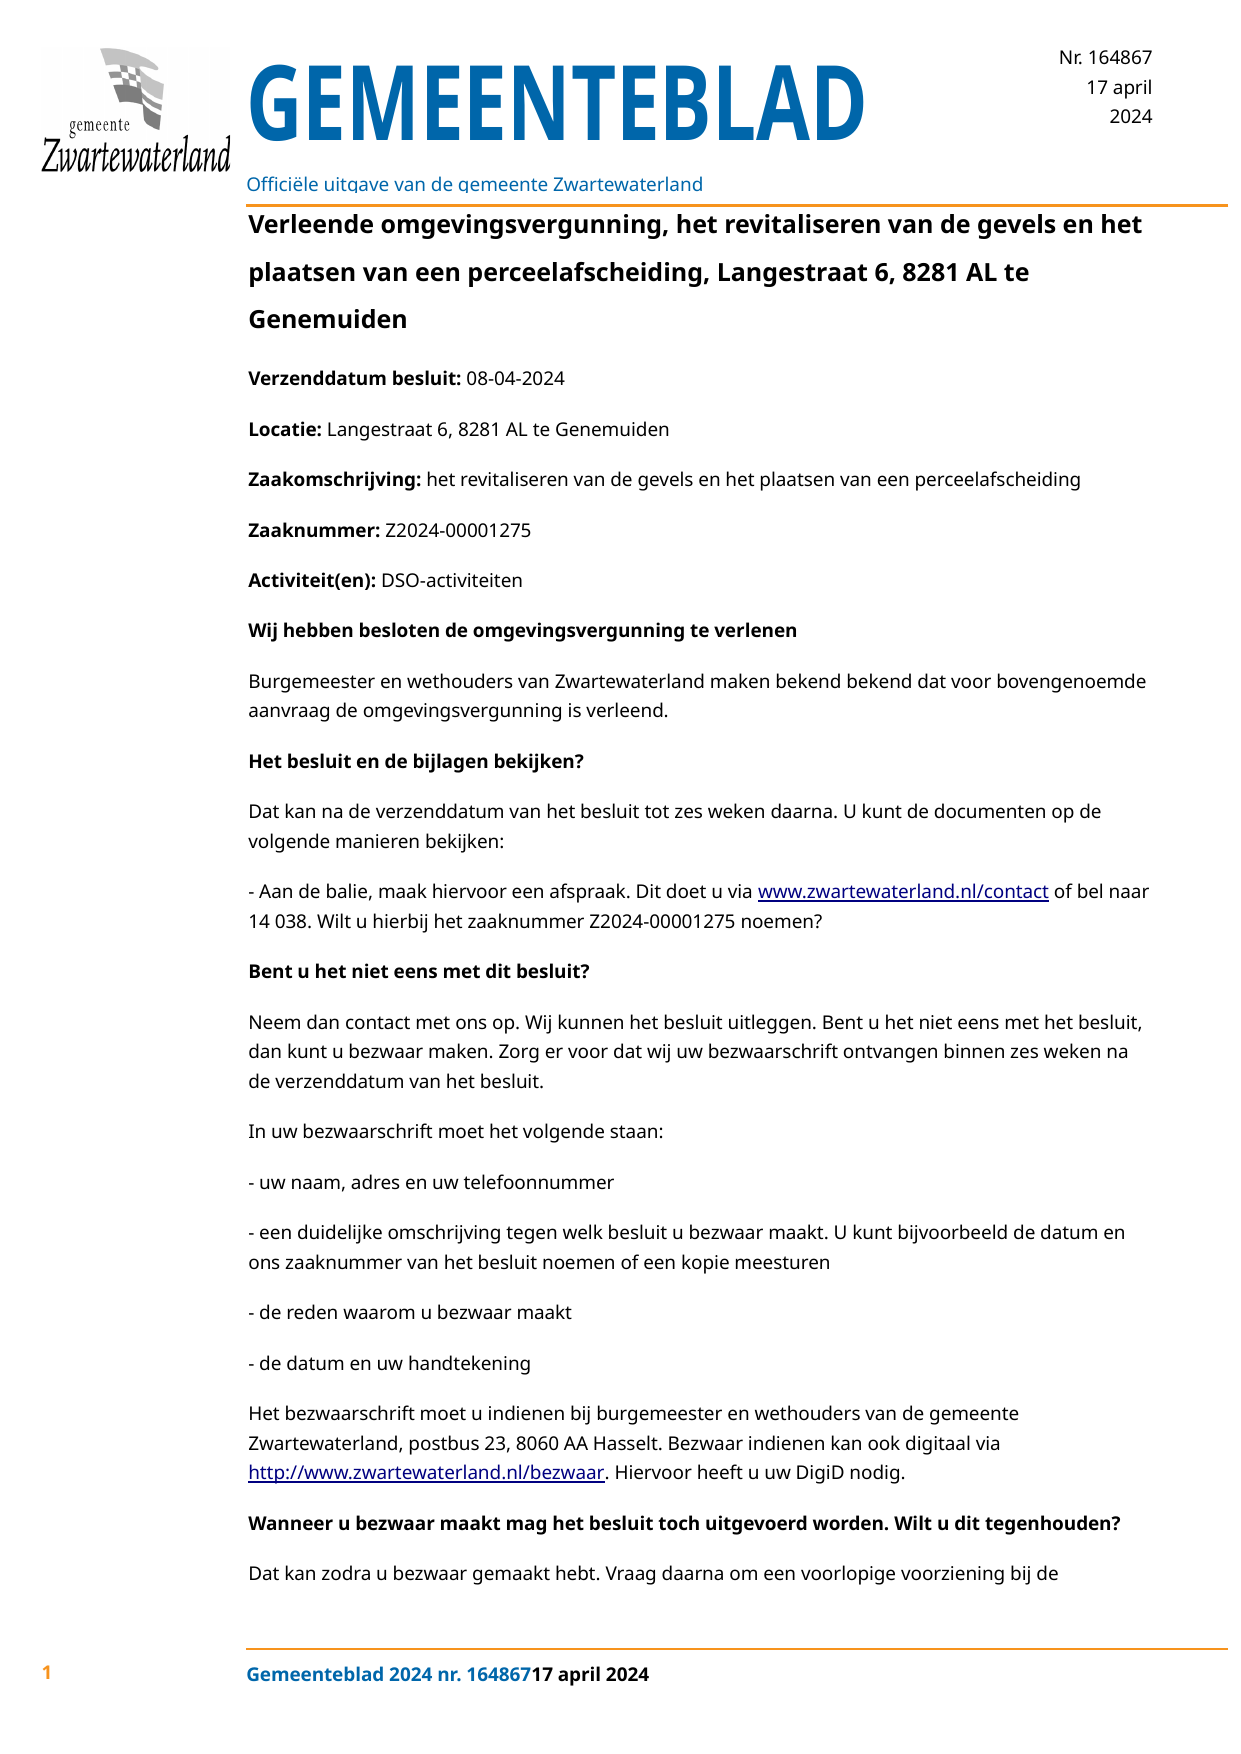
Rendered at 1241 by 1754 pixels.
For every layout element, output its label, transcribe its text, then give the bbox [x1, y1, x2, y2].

text - Aan de balie, maak hiervoor een afspraak. Dit doet u via www.zwartewaterland.nl/contact of bel naar 14 038. Wilt u hierbij het zaaknummer Z2024-00001275 noemen? [248, 878, 1152, 934]
text Locatie: Langestraat 6, 8281 AL te Genemuiden [248, 416, 1152, 442]
text Burgemeester en wethouders van Zwartewaterland maken bekend bekend dat voor bovengenoemde aanvraag de omgevingsvergunning is verleend. [248, 668, 1152, 723]
text Activiteit(en): DSO-activiteiten [248, 567, 1152, 593]
text In uw bezwaarschrift moet het volgende staan: [248, 1118, 1152, 1144]
text Zaakomschrijving: het revitaliseren van de gevels en het plaatsen van een perceelafscheiding [248, 466, 1152, 492]
text - uw naam, adres en uw telefoonnummer [248, 1169, 1152, 1194]
text - een duidelijke omschrijving tegen welk besluit u bezwaar maakt. U kunt bijvoorbeeld de datum en ons zaaknummer van het besluit noemen of een kopie meesturen [248, 1219, 1152, 1274]
text - de reden waarom u bezwaar maakt [248, 1299, 1152, 1325]
text - de datum en uw handtekening [248, 1350, 1152, 1375]
text Neem dan contact met ons op. Wij kunnen het besluit uitleggen. Bent u het niet eens met het besluit, dan kunt u bezwaar maken. Zorg er voor dat wij uw bezwaarschrift ontvangen binnen zes weken na de verzenddatum van het besluit. [248, 1009, 1152, 1094]
text Verleende omgevingsvergunning, het revitaliseren van de gevels en het plaatsen van een perceelafscheiding, Langestraat 6, 8281 AL te Genemuiden [248, 207, 1152, 336]
text Dat kan zodra u bezwaar gemaakt hebt. Vraag daarna om een voorlopige voorziening bij de [248, 1560, 1152, 1586]
text Wij hebben besloten de omgevingsvergunning te verlenen [248, 618, 1152, 643]
text Het bezwaarschrift moet u indienen bij burgemeester en wethouders van de gemeente Zwartewaterland, postbus 23, 8060 AA Hasselt. Bezwaar indienen kan ook digitaal via http://www.zwartewaterland.nl/bezwaar. Hiervoor heeft u uw DigiD nodig. [248, 1400, 1152, 1485]
picture [41, 47, 231, 172]
text Het besluit en de bijlagen bekijken? [248, 748, 1152, 774]
text Bent u het niet eens met dit besluit? [248, 958, 1152, 984]
text Verzenddatum besluit: 08-04-2024 [248, 366, 1152, 391]
text Dat kan na de verzenddatum van het besluit tot zes weken daarna. U kunt de documenten op de volgende manieren bekijken: [248, 798, 1152, 854]
text Zaaknummer: Z2024-00001275 [248, 517, 1152, 542]
text Wanneer u bezwaar maakt mag het besluit toch uitgevoerd worden. Wilt u dit tegenhouden? [248, 1510, 1152, 1535]
